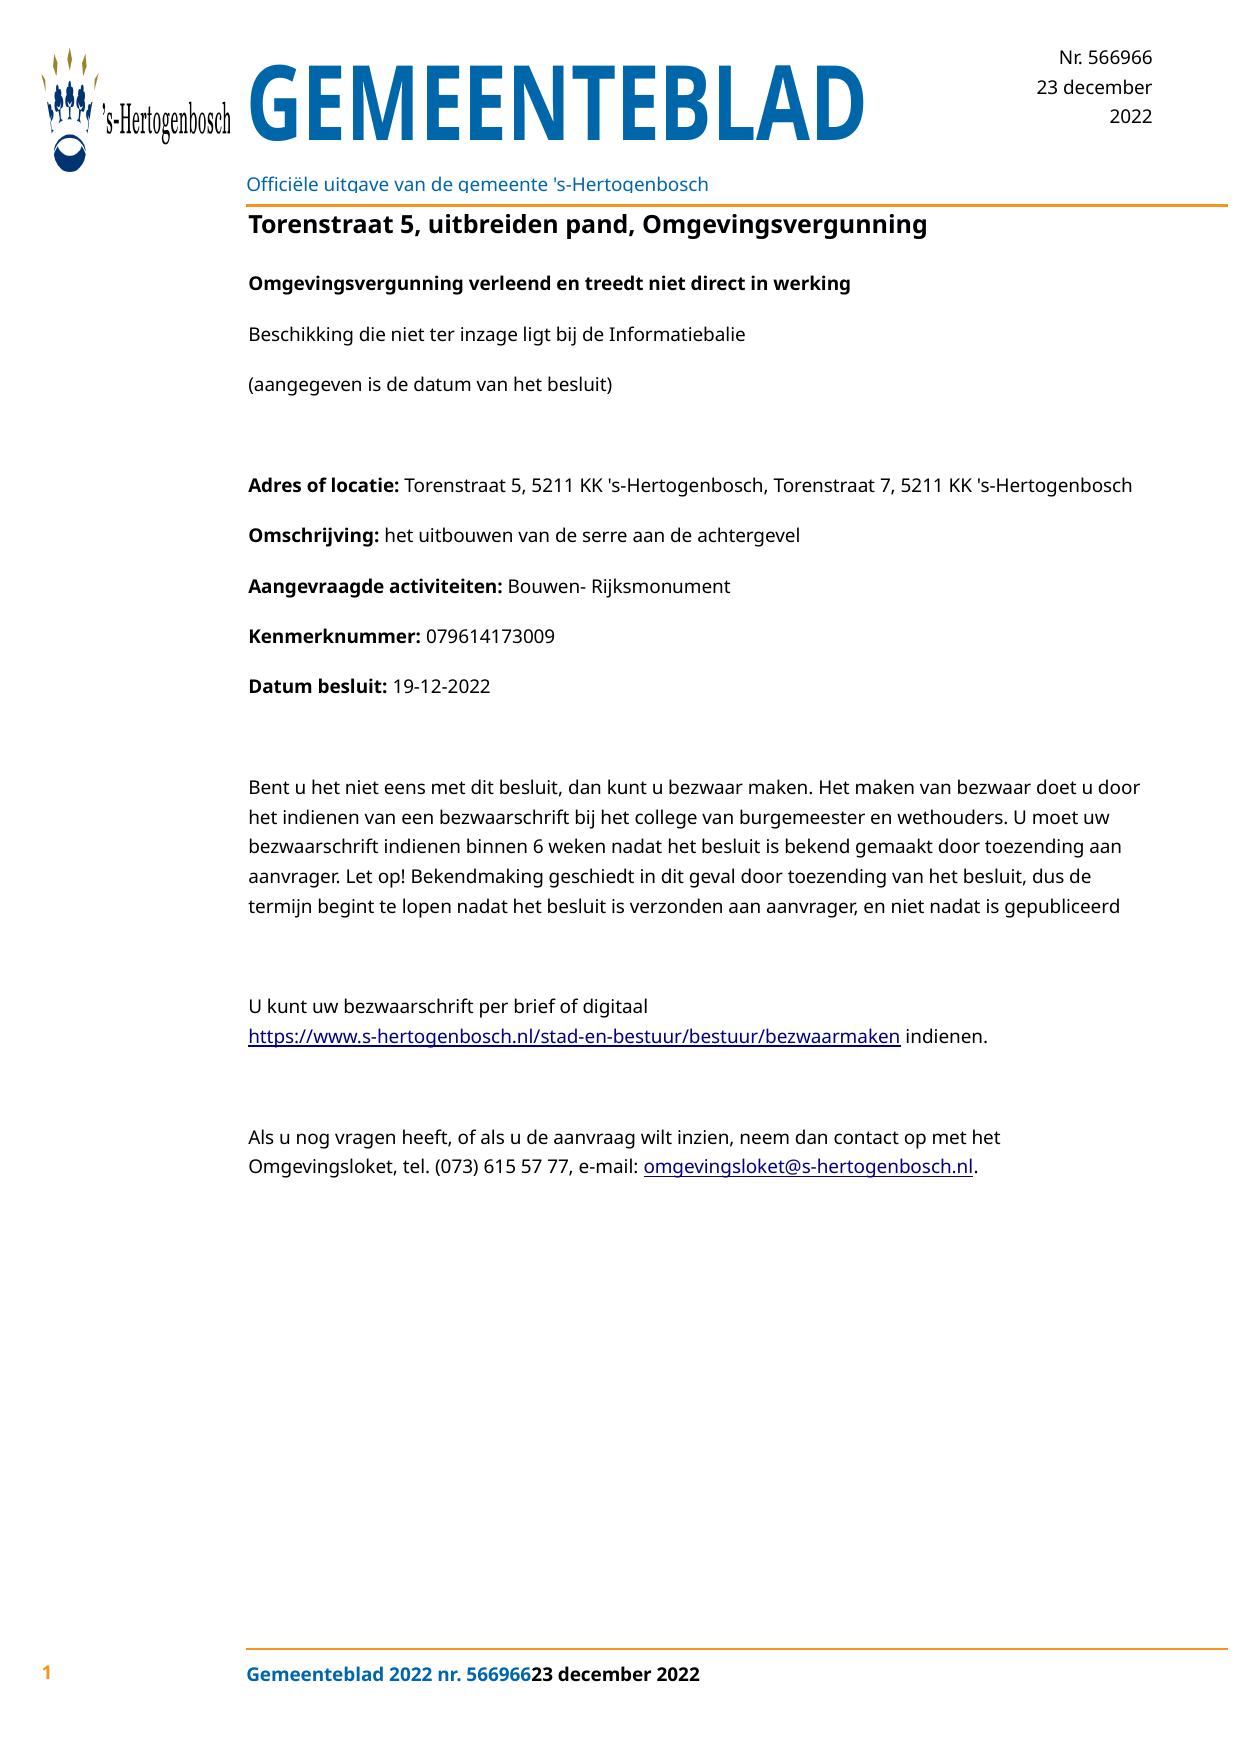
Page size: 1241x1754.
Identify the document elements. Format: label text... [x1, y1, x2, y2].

text Torenstraat 5, uitbreiden pand, Omgevingsvergunning [248, 207, 1152, 241]
text Bent u het niet eens met dit besluit, dan kunt u bezwaar maken. Het maken van bezwaar doet u door het indienen van een bezwaarschrift bij het college van burgemeester en wethouders. U moet uw bezwaarschrift indienen binnen 6 weken nadat het besluit is bekend gemaakt door toezending aan aanvrager. Let op! Bekendmaking geschiedt in dit geval door toezending van het besluit, dus de termijn begint te lopen nadat het besluit is verzonden aan aanvrager, en niet nadat is gepubliceerd [248, 774, 1152, 918]
text Als u nog vragen heeft, of als u de aanvraag wilt inzien, neem dan contact op met het Omgevingsloket, tel. (073) 615 57 77, e-mail: omgevingsloket@s-hertogenbosch.nl. [248, 1124, 1152, 1179]
text Kenmerknummer: 079614173009 [248, 623, 1152, 649]
picture [41, 47, 231, 172]
text Beschikking die niet ter inzage ligt bij de Informatiebalie [248, 321, 1152, 346]
text Datum besluit: 19-12-2022 [248, 674, 1152, 699]
text U kunt uw bezwaarschrift per brief of digitaal https://www.s-hertogenbosch.nl/stad-en-bestuur/bestuur/bezwaarmaken indienen. [248, 994, 1152, 1049]
text Omgevingsvergunning verleend en treedt niet direct in werking [248, 270, 1152, 296]
text Aangevraagde activiteiten: Bouwen- Rijksmonument [248, 573, 1152, 598]
text Omschrijving: het uitbouwen van de serre aan de achtergevel [248, 522, 1152, 548]
text Adres of locatie: Torenstraat 5, 5211 KK 's-Hertogenbosch, Torenstraat 7, 5211 KK 's-Hertogenbosch [248, 472, 1152, 498]
text (aangegeven is de datum van het besluit) [248, 371, 1152, 397]
